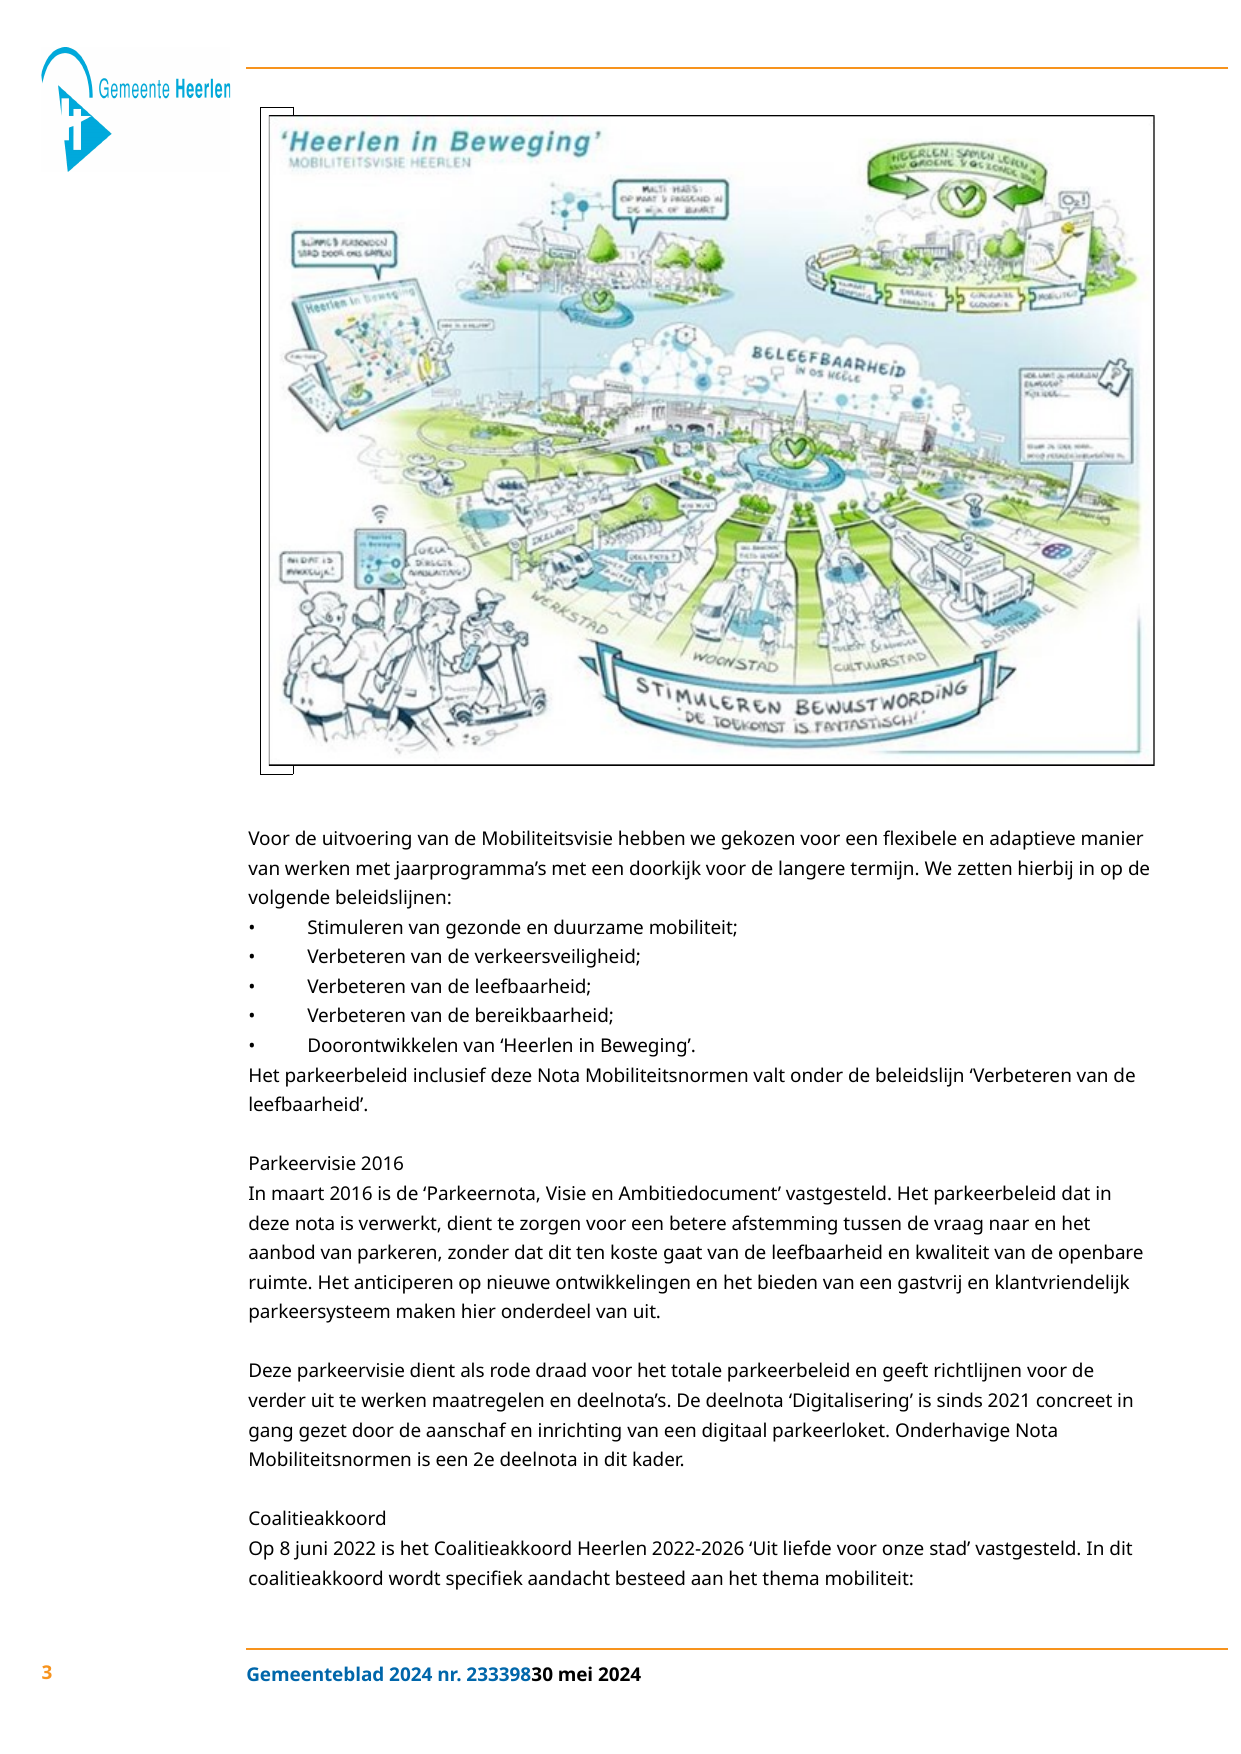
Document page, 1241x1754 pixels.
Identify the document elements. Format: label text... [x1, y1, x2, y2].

list Doorontwikkelen van ‘Heerlen in Beweging’. [248, 1032, 1152, 1058]
text Deze parkeervisie dient als rode draad voor het totale parkeerbeleid en geeft richtlijnen voor de verder uit te werken maatregelen en deelnota’s. De deelnota ‘Digitalisering’ is sinds 2021 concreet in gang gezet door de aanschaf en inrichting van een digitaal parkeerloket. Onderhavige Nota Mobiliteitsnormen is een 2e deelnota in dit kader. [248, 1358, 1152, 1472]
list Verbeteren van de verkeersveiligheid; [248, 943, 1152, 969]
list Stimuleren van gezonde en duurzame mobiliteit; [248, 914, 1152, 939]
picture [41, 47, 231, 172]
picture [41, 47, 59, 70]
text Op 8 juni 2022 is het Coalitieakkoord Heerlen 2022-2026 ‘Uit liefde voor onze stad’ vastgesteld. In dit coalitieakkoord wordt specifiek aandacht besteed aan het thema mobiliteit: [248, 1535, 1152, 1590]
text Voor de uitvoering van de Mobiliteitsvisie hebben we gekozen voor een flexibele en adaptieve manier van werken met jaarprogramma’s met een doorkijk voor de langere termijn. We zetten hierbij in op de volgende beleidslijnen: [248, 825, 1152, 910]
list Verbeteren van de bereikbaarheid; [248, 1003, 1152, 1028]
list Verbeteren van de leefbaarheid; [248, 973, 1152, 999]
text Het parkeerbeleid inclusief deze Nota Mobiliteitsnormen valt onder de beleidslijn ‘Verbeteren van de leefbaarheid’. [248, 1062, 1152, 1117]
text Coalitieakkoord [248, 1506, 1152, 1531]
text Parkeervisie 2016 [248, 1151, 1152, 1176]
text In maart 2016 is de ‘Parkeernota, Visie en Ambitiedocument’ vastgesteld. Het parkeerbeleid dat in deze nota is verwerkt, dient te zorgen voor een betere afstemming tussen de vraag naar en het aanbod van parkeren, zonder dat dit ten koste gaat van de leefbaarheid en kwaliteit van de openbare ruimte. Het anticiperen op nieuwe ontwikkelingen en het bieden van een gastvrij en klantvriendelijk parkeersysteem maken hier onderdeel van uit. [248, 1180, 1152, 1324]
picture [268, 115, 1155, 766]
